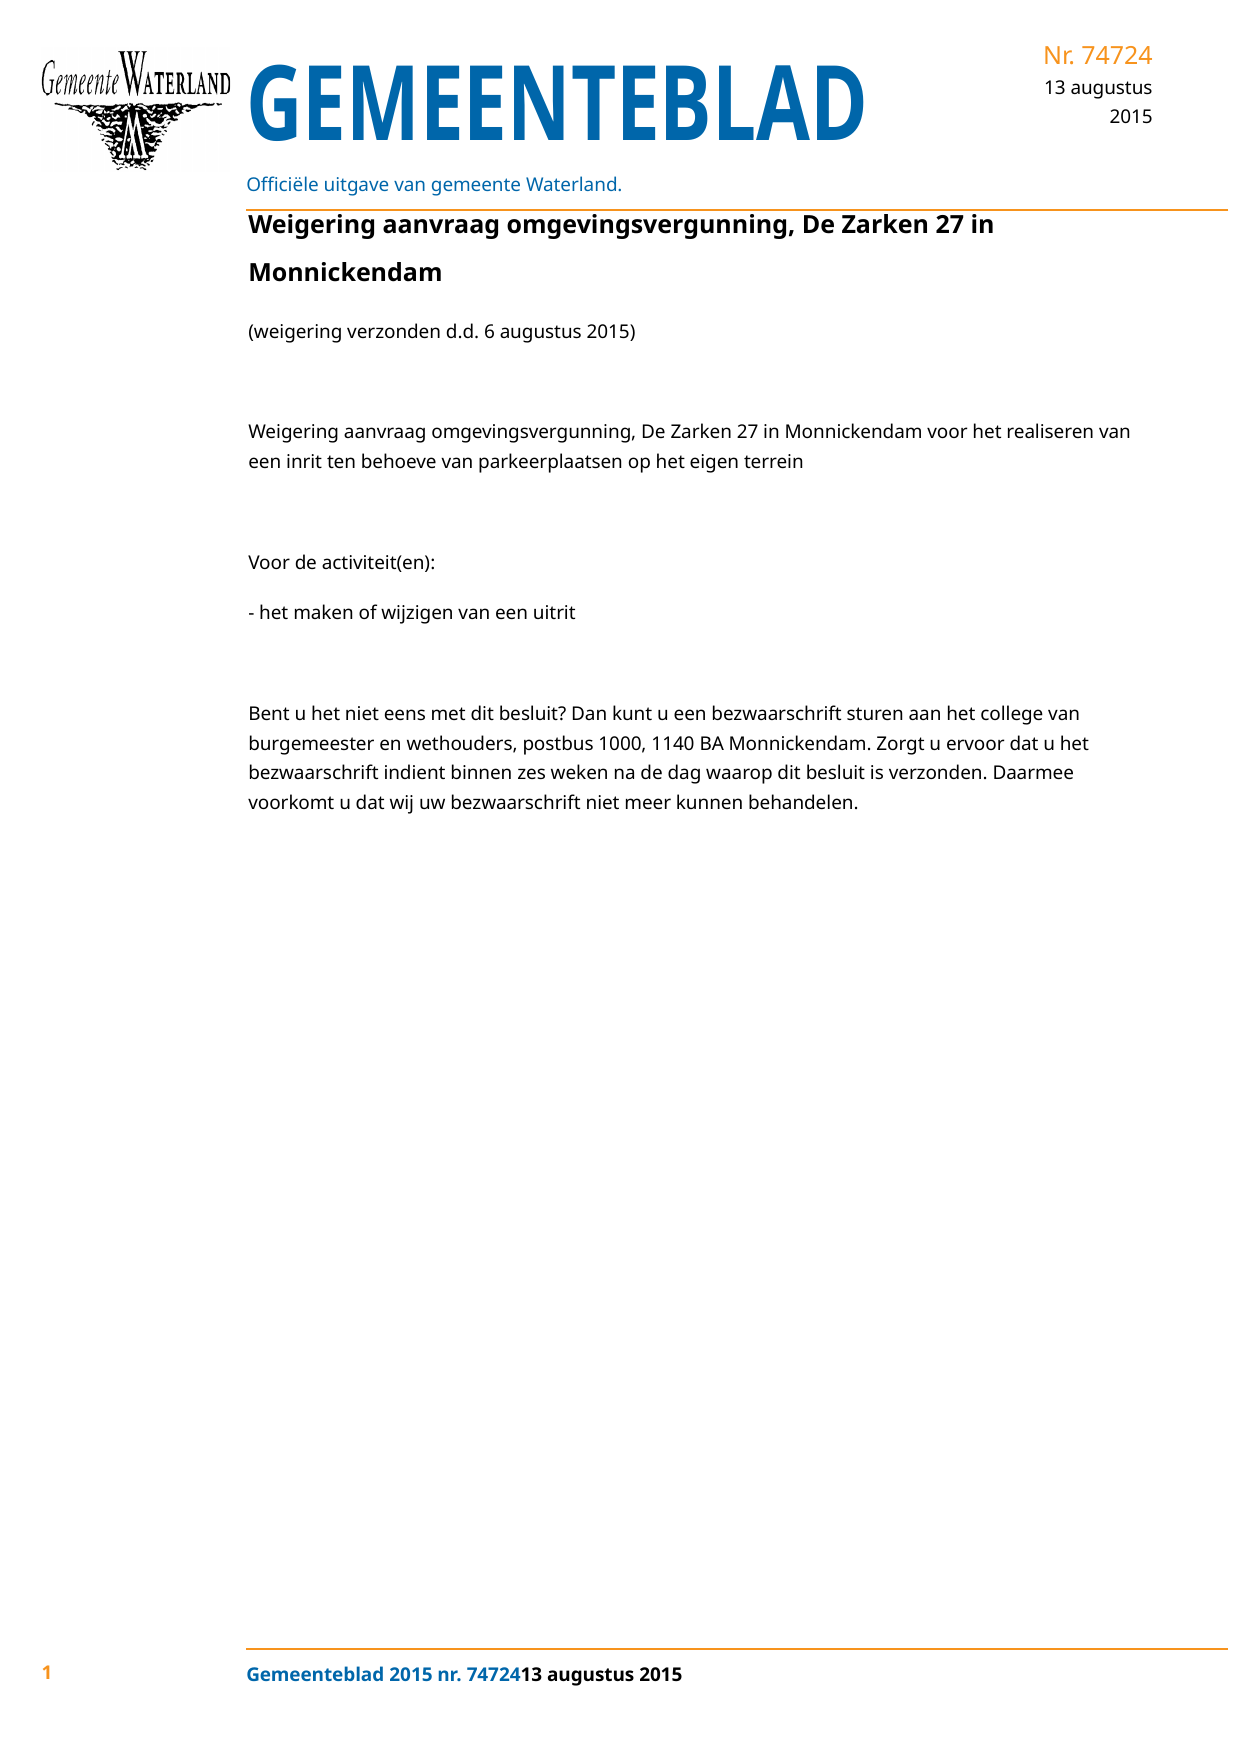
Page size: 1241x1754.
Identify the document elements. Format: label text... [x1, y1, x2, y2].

text Voor de activiteit(en): [248, 549, 1152, 575]
text - het maken of wijzigen van een uitrit [248, 599, 1152, 625]
picture [41, 47, 231, 172]
text Weigering aanvraag omgevingsvergunning, De Zarken 27 in Monnickendam [248, 211, 1152, 288]
text Bent u het niet eens met dit besluit? Dan kunt u een bezwaarschrift sturen aan het college van burgemeester en wethouders, postbus 1000, 1140 BA Monnickendam. Zorgt u ervoor dat u het bezwaarschrift indient binnen zes weken na de dag waarop dit besluit is verzonden. Daarmee voorkomt u dat wij uw bezwaarschrift niet meer kunnen behandelen. [248, 700, 1152, 815]
text (weigering verzonden d.d. 6 augustus 2015) [248, 318, 1152, 344]
text Weigering aanvraag omgevingsvergunning, De Zarken 27 in Monnickendam voor het realiseren van een inrit ten behoeve van parkeerplaatsen op het eigen terrein [248, 419, 1152, 474]
